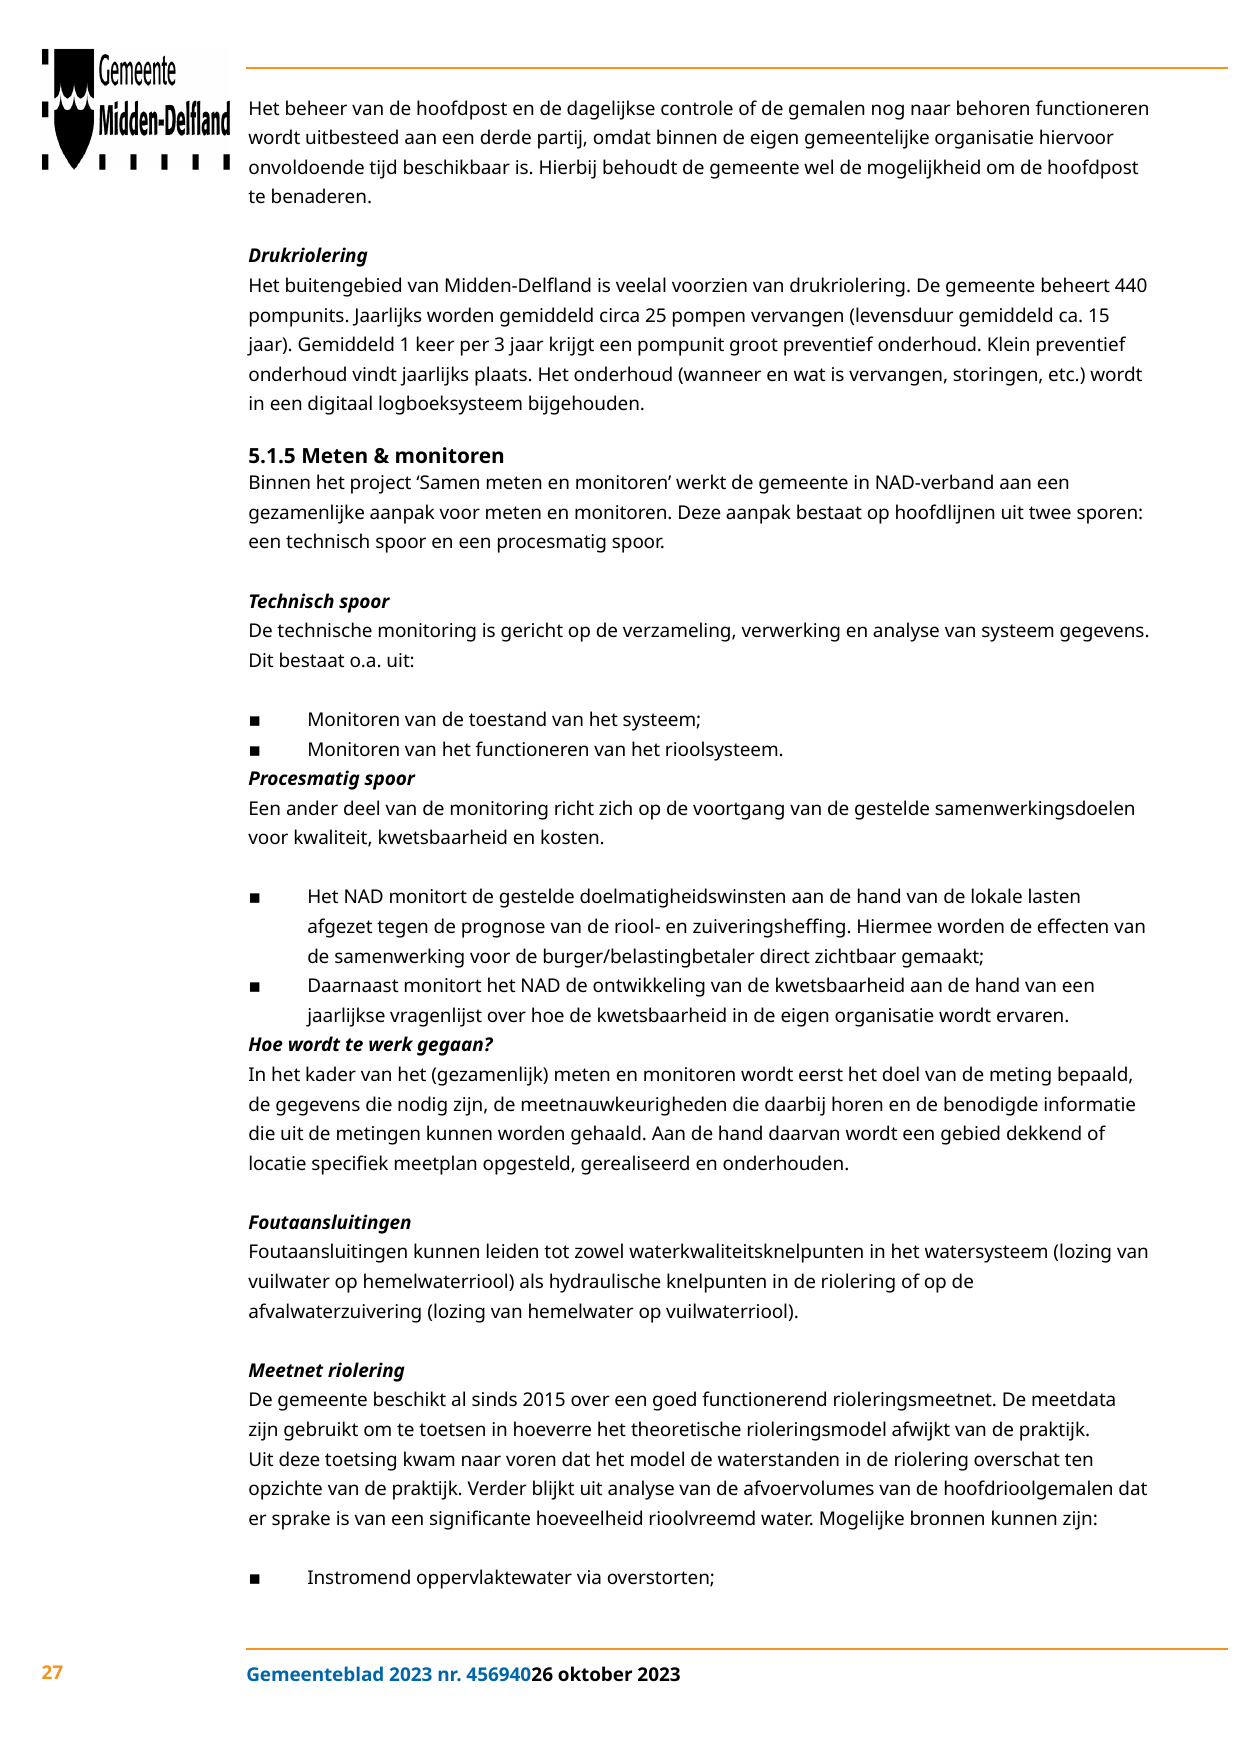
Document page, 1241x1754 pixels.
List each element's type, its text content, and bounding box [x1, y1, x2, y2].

list Monitoren van het functioneren van het rioolsysteem. [248, 736, 1152, 761]
text Binnen het project ‘Samen meten en monitoren’ werkt de gemeente in NAD-verband aan een gezamenlijke aanpak voor meten en monitoren. Deze aanpak bestaat op hoofdlijnen uit twee sporen: een technisch spoor en een procesmatig spoor. [248, 469, 1152, 554]
text Meetnet riolering [248, 1357, 1152, 1383]
text De technische monitoring is gericht op de verzameling, verwerking en analyse van systeem gegevens. Dit bestaat o.a. uit: [248, 617, 1152, 673]
text Het buitengebied van Midden-Delfland is veelal voorzien van drukriolering. De gemeente beheert 440 pompunits. Jaarlijks worden gemiddeld circa 25 pompen vervangen (levensduur gemiddeld ca. 15 jaar). Gemiddeld 1 keer per 3 jaar krijgt een pompunit groot preventief onderhoud. Klein preventief onderhoud vindt jaarlijks plaats. Het onderhoud (wanneer en wat is vervangen, storingen, etc.) wordt in een digitaal logboeksysteem bijgehouden. [248, 272, 1152, 416]
text De gemeente beschikt al sinds 2015 over een goed functionerend rioleringsmeetnet. De meetdata zijn gebruikt om te toetsen in hoeverre het theoretische rioleringsmodel afwijkt van de praktijk. [248, 1387, 1152, 1442]
text Hoe wordt te werk gegaan? [248, 1032, 1152, 1057]
text In het kader van het (gezamenlijk) meten en monitoren wordt eerst het doel van de meting bepaald, de gegevens die nodig zijn, de meetnauwkeurigheden die daarbij horen en de benodigde informatie die uit de metingen kunnen worden gehaald. Aan de hand daarvan wordt een gebied dekkend of locatie specifiek meetplan opgesteld, gerealiseerd en onderhouden. [248, 1061, 1152, 1176]
text Technisch spoor [248, 588, 1152, 613]
text Het beheer van de hoofdpost en de dagelijkse controle of de gemalen nog naar behoren functioneren wordt uitbesteed aan een derde partij, omdat binnen de eigen gemeentelijke organisatie hiervoor onvoldoende tijd beschikbaar is. Hierbij behoudt de gemeente wel de mogelijkheid om de hoofdpost te benaderen. [248, 95, 1152, 209]
list Instromend oppervlaktewater via overstorten; [248, 1564, 1152, 1590]
list Monitoren van de toestand van het systeem; [248, 706, 1152, 732]
list Daarnaast monitort het NAD de ontwikkeling van de kwetsbaarheid aan de hand van een jaarlijkse vragenlijst over hoe de kwetsbaarheid in de eigen organisatie wordt ervaren. [248, 972, 1152, 1028]
text 5.1.5 Meten & monitoren [248, 441, 1152, 469]
text Uit deze toetsing kwam naar voren dat het model de waterstanden in de riolering overschat ten opzichte van de praktijk. Verder blijkt uit analyse van de afvoervolumes van de hoofdrioolgemalen dat er sprake is van een significante hoeveelheid rioolvreemd water. Mogelijke bronnen kunnen zijn: [248, 1446, 1152, 1531]
picture [41, 47, 231, 172]
text Een ander deel van de monitoring richt zich op de voortgang van de gestelde samenwerkingsdoelen voor kwaliteit, kwetsbaarheid en kosten. [248, 795, 1152, 850]
text Drukriolering [248, 243, 1152, 268]
list Het NAD monitort de gestelde doelmatigheidswinsten aan de hand van de lokale lasten afgezet tegen de prognose van de riool- en zuiveringsheffing. Hiermee worden de effecten van de samenwerking voor de burger/belastingbetaler direct zichtbaar gemaakt; [248, 884, 1152, 968]
text Foutaansluitingen [248, 1209, 1152, 1235]
text Foutaansluitingen kunnen leiden tot zowel waterkwaliteitsknelpunten in het watersysteem (lozing van vuilwater op hemelwaterriool) als hydraulische knelpunten in de riolering of op de afvalwaterzuivering (lozing van hemelwater op vuilwaterriool). [248, 1239, 1152, 1323]
text Procesmatig spoor [248, 765, 1152, 791]
